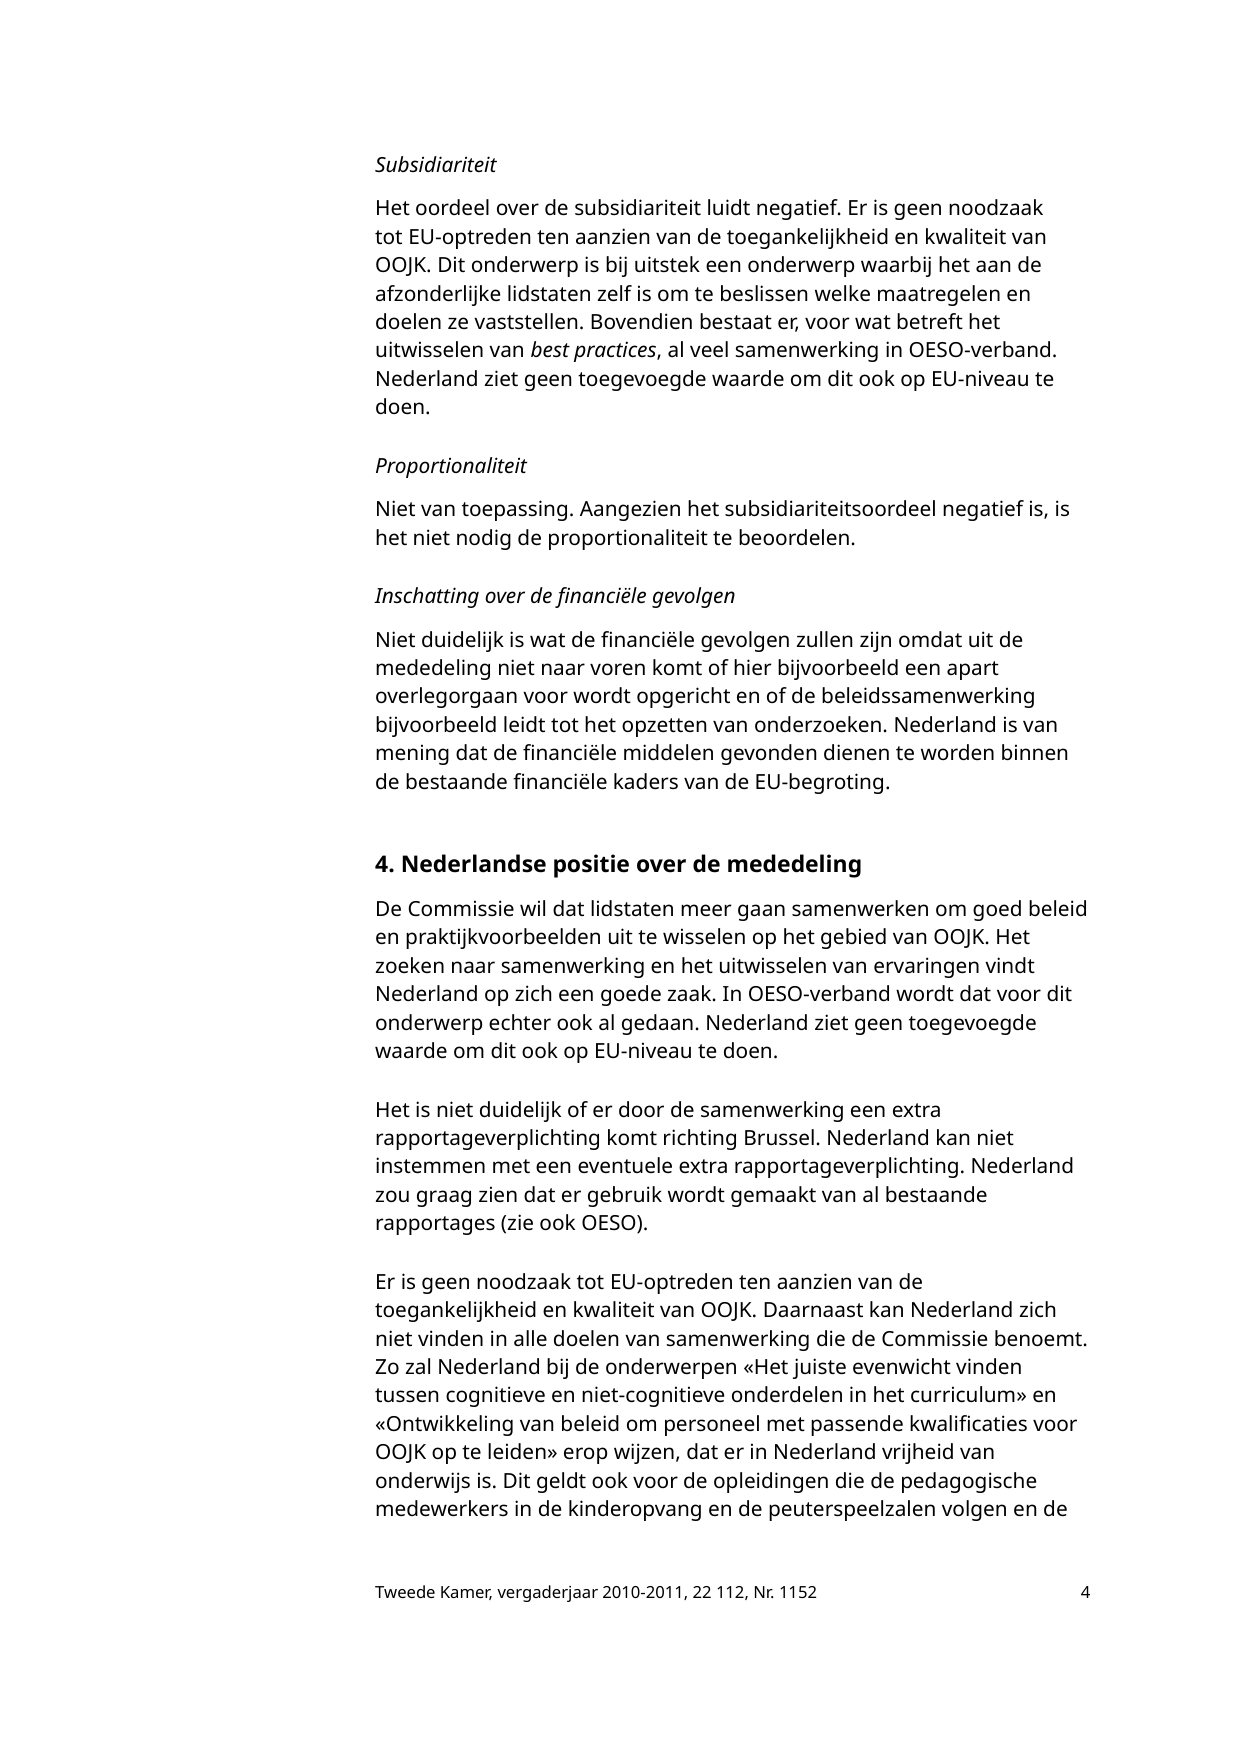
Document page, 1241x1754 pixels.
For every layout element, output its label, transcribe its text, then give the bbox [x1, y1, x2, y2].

text Niet duidelijk is wat de financiële gevolgen zullen zijn omdat uit de mededeling niet naar voren komt of hier bijvoorbeeld een apart overlegorgaan voor wordt opgericht en of de beleidssamenwerking bijvoorbeeld leidt tot het opzetten van onderzoeken. Nederland is van mening dat de financiële middelen gevonden dienen te worden binnen de bestaande financiële kaders van de EU-begroting. [375, 625, 1090, 795]
text Inschatting over de financiële gevolgen [375, 581, 1090, 610]
text Proportionaliteit [375, 451, 1090, 479]
subtitle 4. Nederlandse positie over de mededeling [375, 848, 1090, 879]
text Het oordeel over de subsidiariteit luidt negatief. Er is geen noodzaak tot EU-optreden ten aanzien van de toegankelijkheid en kwaliteit van OOJK. Dit onderwerp is bij uitstek een onderwerp waarbij het aan de afzonderlijke lidstaten zelf is om te beslissen welke maatregelen en doelen ze vaststellen. Bovendien bestaat er, voor wat betreft het uitwisselen van best practices, al veel samenwerking in OESO-verband. Nederland ziet geen toegevoegde waarde om dit ook op EU-niveau te doen. [375, 193, 1090, 421]
text Het is niet duidelijk of er door de samenwerking een extra rapportageverplichting komt richting Brussel. Nederland kan niet instemmen met een eventuele extra rapportageverplichting. Nederland zou graag zien dat er gebruik wordt gemaakt van al bestaande rapportages (zie ook OESO). [375, 1095, 1090, 1237]
text De Commissie wil dat lidstaten meer gaan samenwerken om goed beleid en praktijkvoorbeelden uit te wisselen op het gebied van OOJK. Het zoeken naar samenwerking en het uitwisselen van ervaringen vindt Nederland op zich een goede zaak. In OESO-verband wordt dat voor dit onderwerp echter ook al gedaan. Nederland ziet geen toegevoegde waarde om dit ook op EU-niveau te doen. [375, 894, 1090, 1065]
text Subsidiariteit [375, 150, 1090, 178]
text Er is geen noodzaak tot EU-optreden ten aanzien van de toegankelijkheid en kwaliteit van OOJK. Daarnaast kan Nederland zich niet vinden in alle doelen van samenwerking die de Commissie benoemt. Zo zal Nederland bij de onderwerpen «Het juiste evenwicht vinden tussen cognitieve en niet-cognitieve onderdelen in het curriculum» en «Ontwikkeling van beleid om personeel met passende kwalificaties voor OOJK op te leiden» erop wijzen, dat er in Nederland vrijheid van onderwijs is. Dit geldt ook voor de opleidingen die de pedagogische medewerkers in de kinderopvang en de peuterspeelzalen volgen en de [375, 1267, 1090, 1523]
text Niet van toepassing. Aangezien het subsidiariteitsoordeel negatief is, is het niet nodig de proportionaliteit te beoordelen. [375, 494, 1090, 551]
